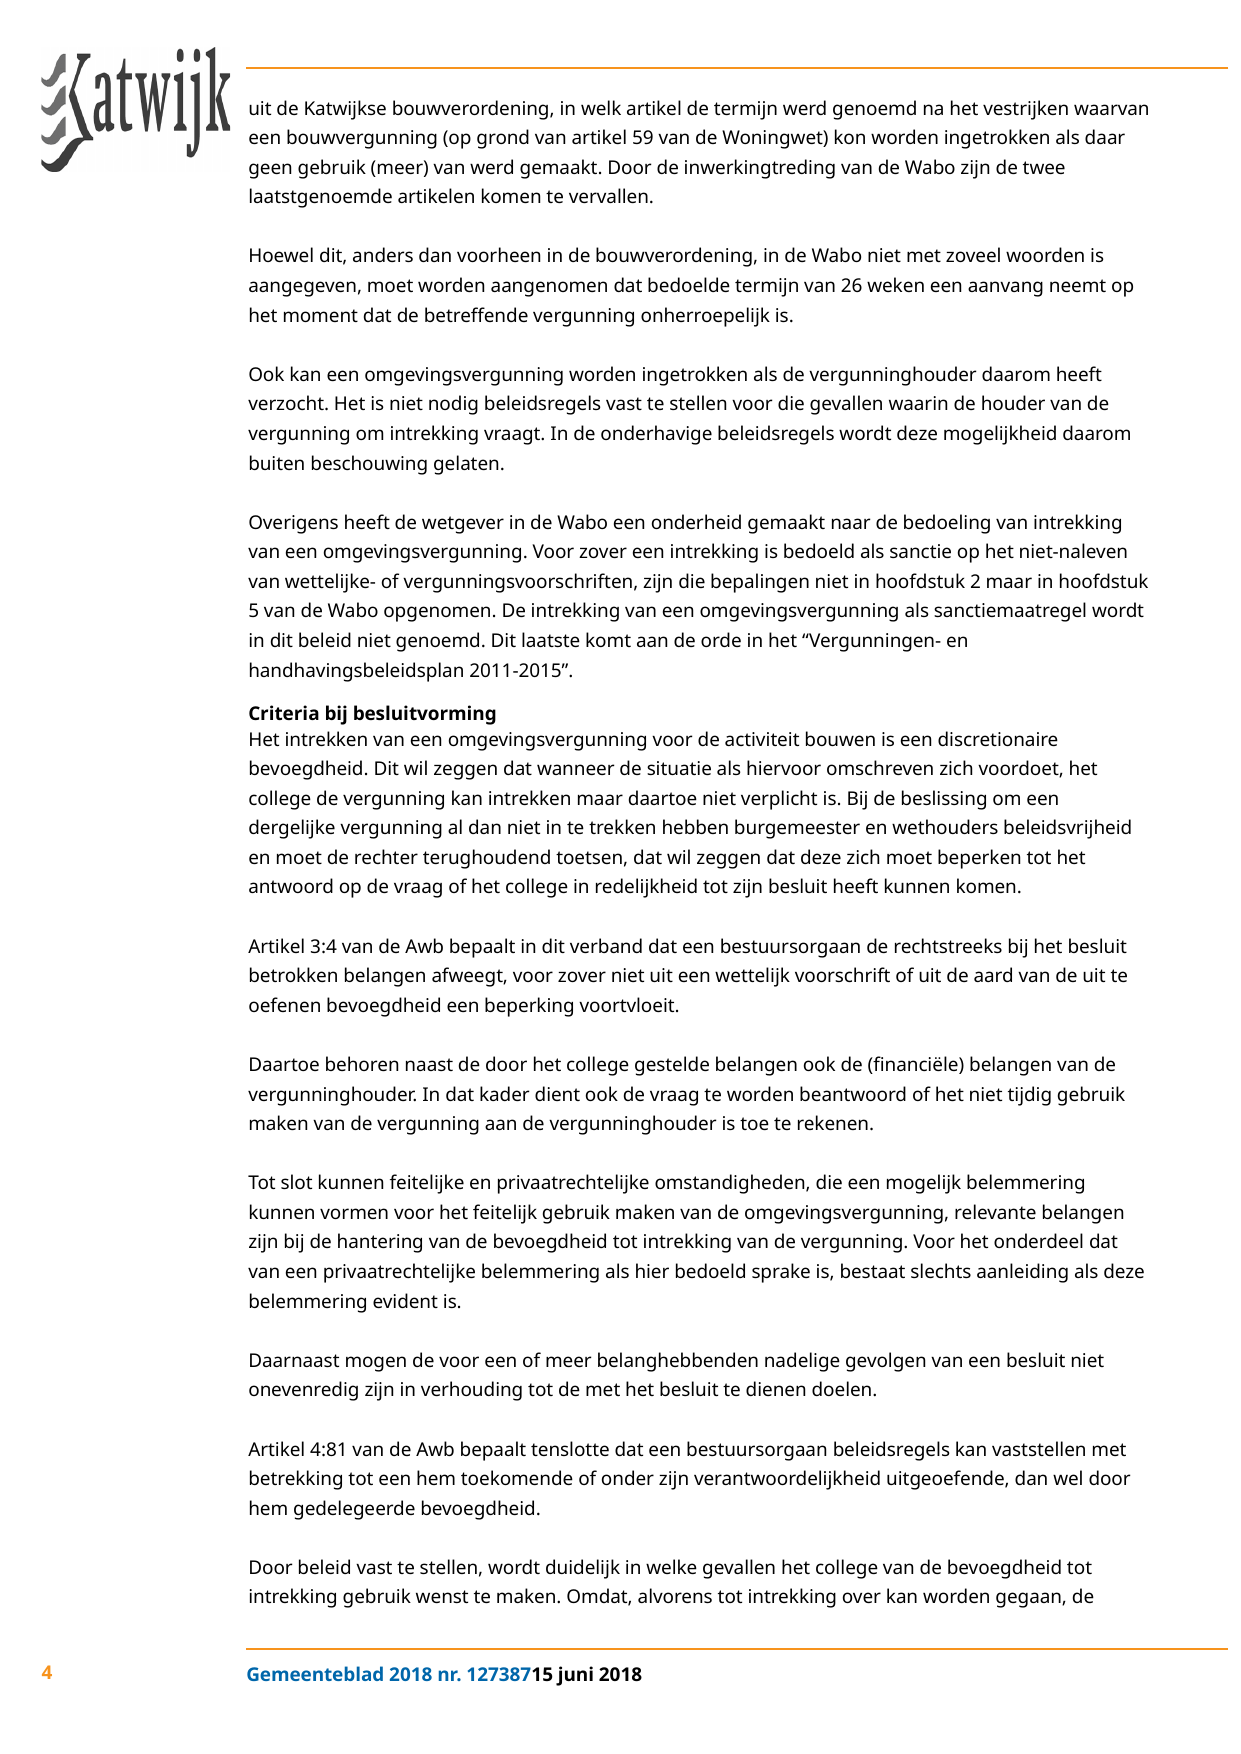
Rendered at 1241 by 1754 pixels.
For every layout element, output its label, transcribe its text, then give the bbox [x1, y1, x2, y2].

text uit de Katwijkse bouwverordening, in welk artikel de termijn werd genoemd na het vestrijken waarvan een bouwvergunning (op grond van artikel 59 van de Woningwet) kon worden ingetrokken als daar geen gebruik (meer) van werd gemaakt. Door de inwerkingtreding van de Wabo zijn de twee laatstgenoemde artikelen komen te vervallen. [248, 95, 1152, 209]
text Criteria bij besluitvorming [248, 700, 1152, 726]
text Hoewel dit, anders dan voorheen in de bouwverordening, in de Wabo niet met zoveel woorden is aangegeven, moet worden aangenomen dat bedoelde termijn van 26 weken een aanvang neemt op het moment dat de betreffende vergunning onherroepelijk is. [248, 243, 1152, 328]
picture [41, 47, 231, 172]
text Ook kan een omgevingsvergunning worden ingetrokken als de vergunninghouder daarom heeft verzocht. Het is niet nodig beleidsregels vast te stellen voor die gevallen waarin de houder van de vergunning om intrekking vraagt. In de onderhavige beleidsregels wordt deze mogelijkheid daarom buiten beschouwing gelaten. [248, 361, 1152, 476]
text Artikel 4:81 van de Awb bepaalt tenslotte dat een bestuursorgaan beleidsregels kan vaststellen met betrekking tot een hem toekomende of onder zijn verantwoordelijkheid uitgeoefende, dan wel door hem gedelegeerde bevoegdheid. [248, 1436, 1152, 1521]
text Daartoe behoren naast de door het college gestelde belangen ook de (financiële) belangen van de vergunninghouder. In dat kader dient ook de vraag te worden beantwoord of het niet tijdig gebruik maken van de vergunning aan de vergunninghouder is toe te rekenen. [248, 1051, 1152, 1136]
text Tot slot kunnen feitelijke en privaatrechtelijke omstandigheden, die een mogelijk belemmering kunnen vormen voor het feitelijk gebruik maken van de omgevingsvergunning, relevante belangen zijn bij de hantering van de bevoegdheid tot intrekking van de vergunning. Voor het onderdeel dat van een privaatrechtelijke belemmering als hier bedoeld sprake is, bestaat slechts aanleiding als deze belemmering evident is. [248, 1169, 1152, 1313]
text Door beleid vast te stellen, wordt duidelijk in welke gevallen het college van de bevoegdheid tot intrekking gebruik wenst te maken. Omdat, alvorens tot intrekking over kan worden gegaan, de [248, 1554, 1152, 1609]
text Artikel 3:4 van de Awb bepaalt in dit verband dat een bestuursorgaan de rechtstreeks bij het besluit betrokken belangen afweegt, voor zover niet uit een wettelijk voorschrift of uit de aard van de uit te oefenen bevoegdheid een beperking voortvloeit. [248, 933, 1152, 1018]
text Daarnaast mogen de voor een of meer belanghebbenden nadelige gevolgen van een besluit niet onevenredig zijn in verhouding tot de met het besluit te dienen doelen. [248, 1347, 1152, 1402]
text Het intrekken van een omgevingsvergunning voor de activiteit bouwen is een discretionaire bevoegdheid. Dit wil zeggen dat wanneer de situatie als hiervoor omschreven zich voordoet, het college de vergunning kan intrekken maar daartoe niet verplicht is. Bij de beslissing om een dergelijke vergunning al dan niet in te trekken hebben burgemeester en wethouders beleidsvrijheid en moet de rechter terughoudend toetsen, dat wil zeggen dat deze zich moet beperken tot het antwoord op de vraag of het college in redelijkheid tot zijn besluit heeft kunnen komen. [248, 726, 1152, 899]
text Overigens heeft de wetgever in de Wabo een onderheid gemaakt naar de bedoeling van intrekking van een omgevingsvergunning. Voor zover een intrekking is bedoeld als sanctie op het niet-naleven van wettelijke- of vergunningsvoorschriften, zijn die bepalingen niet in hoofdstuk 2 maar in hoofdstuk 5 van de Wabo opgenomen. De intrekking van een omgevingsvergunning als sanctiemaatregel wordt in dit beleid niet genoemd. Dit laatste komt aan de orde in het “Vergunningen- en handhavingsbeleidsplan 2011-2015”. [248, 509, 1152, 683]
